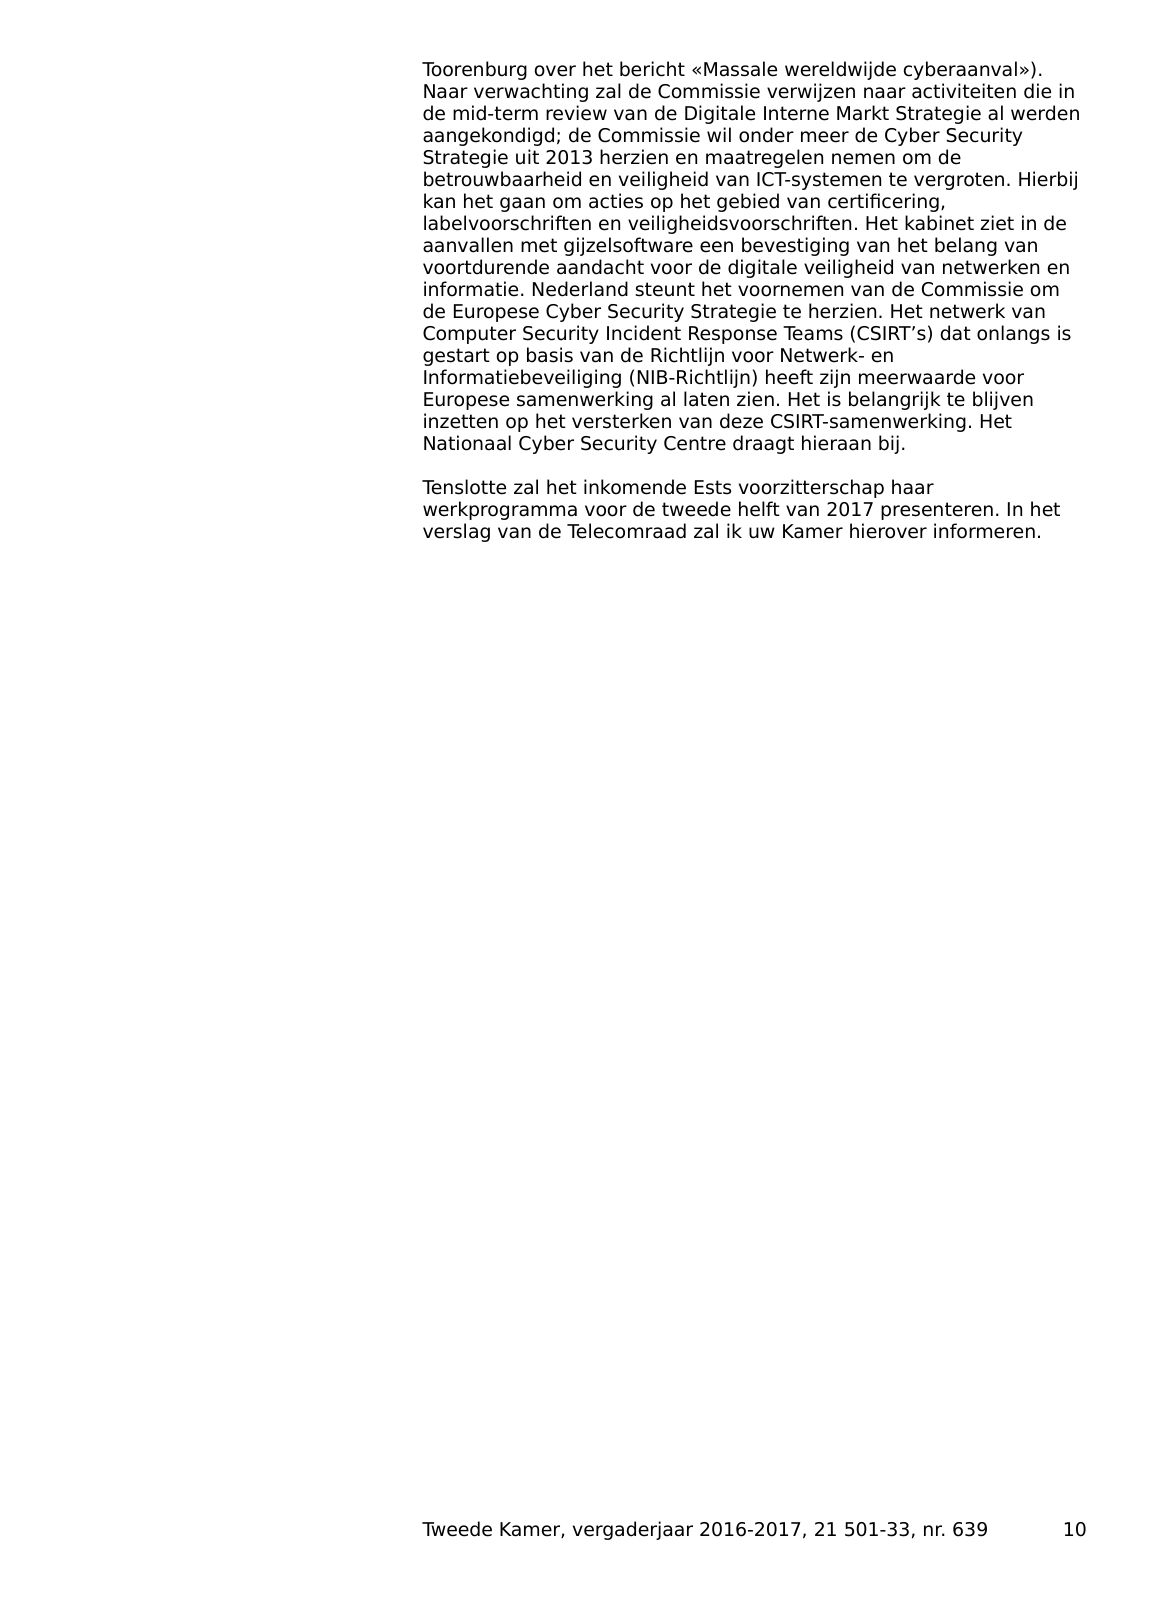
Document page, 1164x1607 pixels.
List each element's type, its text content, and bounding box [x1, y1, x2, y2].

text Toorenburg over het bericht «Massale wereldwijde cyberaanval»). Naar verwachting zal de Commissie verwijzen naar activiteiten die in de mid-term review van de Digitale Interne Markt Strategie al werden aangekondigd; de Commissie wil onder meer de Cyber Security Strategie uit 2013 herzien en maatregelen nemen om de betrouwbaarheid en veiligheid van ICT-systemen te vergroten. Hierbij kan het gaan om acties op het gebied van certificering, labelvoorschriften en veiligheidsvoorschriften. Het kabinet ziet in de aanvallen met gijzelsoftware een bevestiging van het belang van voortdurende aandacht voor de digitale veiligheid van netwerken en informatie. Nederland steunt het voornemen van de Commissie om de Europese Cyber Security Strategie te herzien. Het netwerk van Computer Security Incident Response Teams (CSIRT’s) dat onlangs is gestart op basis van de Richtlijn voor Netwerk- en Informatiebeveiliging (NIB-Richtlijn) heeft zijn meerwaarde voor Europese samenwerking al laten zien. Het is belangrijk te blijven inzetten op het versterken van deze CSIRT-samenwerking. Het Nationaal Cyber Security Centre draagt hieraan bij. [422, 59, 1087, 455]
text Tenslotte zal het inkomende Ests voorzitterschap haar werkprogramma voor de tweede helft van 2017 presenteren. In het verslag van de Telecomraad zal ik uw Kamer hierover informeren. [422, 477, 1087, 543]
